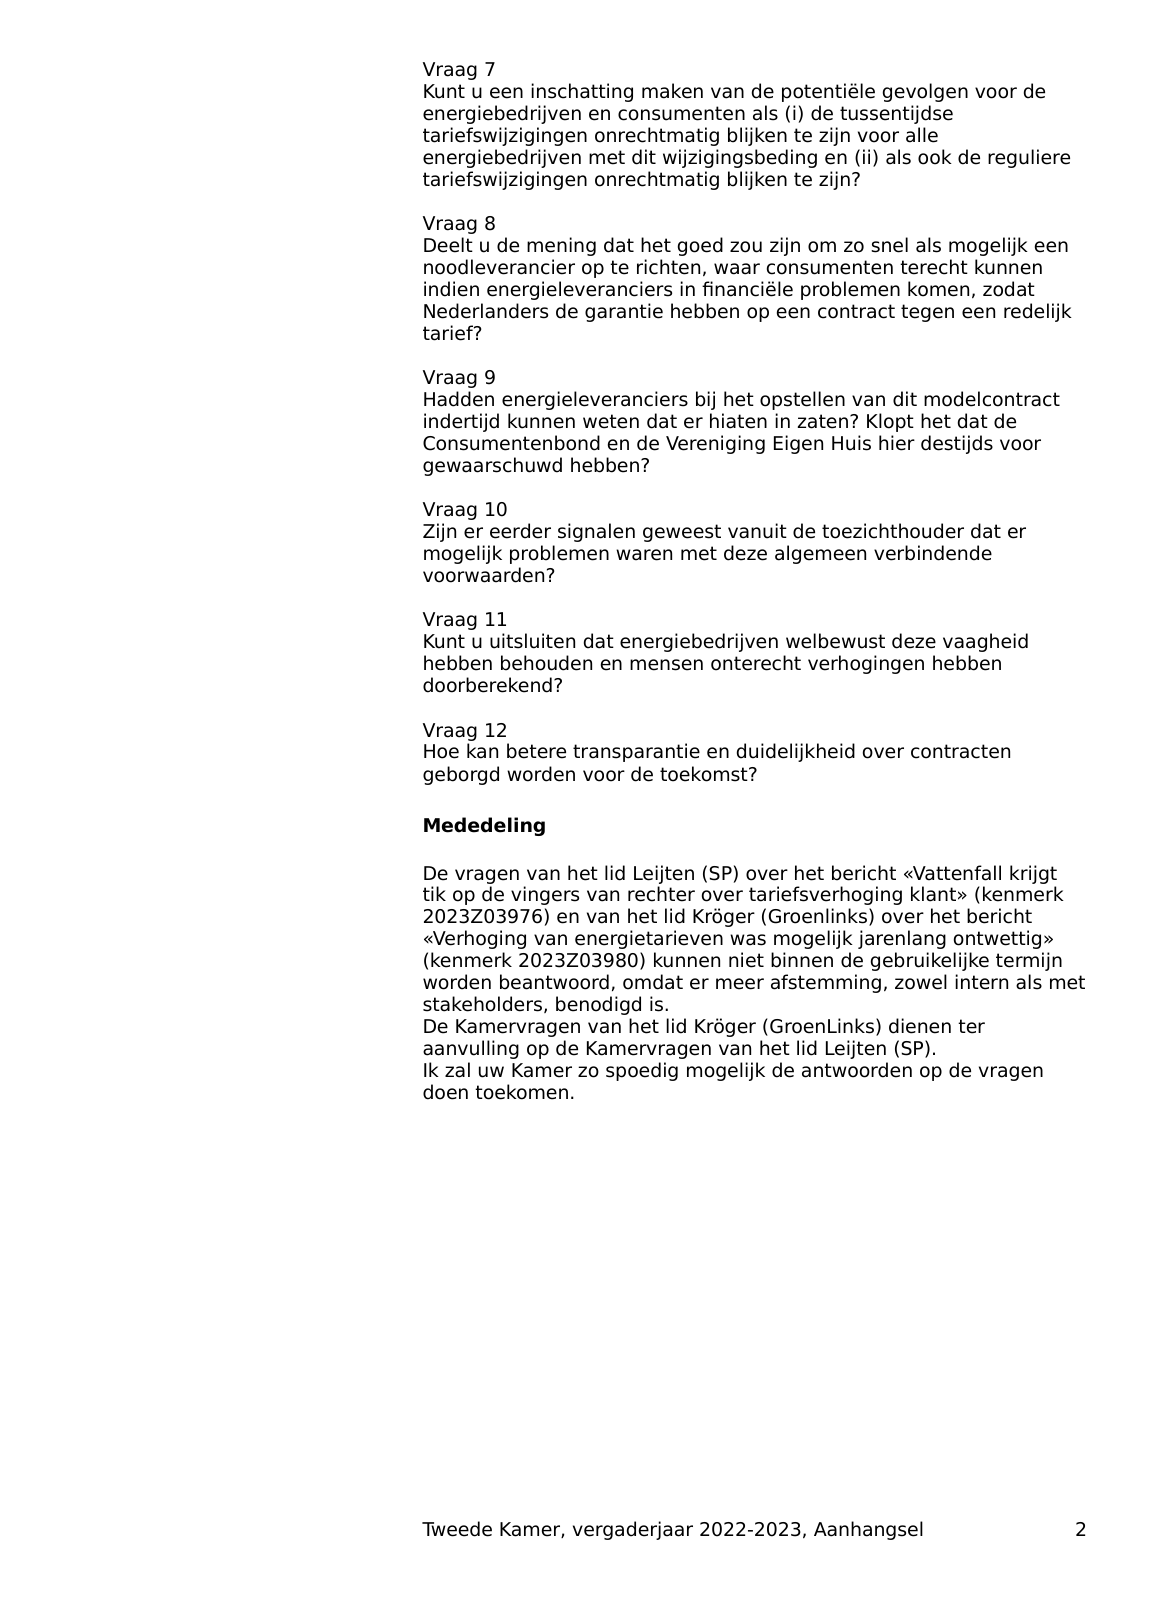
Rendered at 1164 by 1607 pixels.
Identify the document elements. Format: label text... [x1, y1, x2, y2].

text Zijn er eerder signalen geweest vanuit de toezichthouder dat er mogelijk problemen waren met deze algemeen verbindende voorwaarden? [422, 521, 1087, 587]
text Hoe kan betere transparantie en duidelijkheid over contracten geborgd worden voor de toekomst? [422, 741, 1087, 785]
text De Kamervragen van het lid Kröger (GroenLinks) dienen ter aanvulling op de Kamervragen van het lid Leijten (SP). [422, 1016, 1087, 1060]
text Vraag 9 [422, 367, 1087, 389]
text Deelt u de mening dat het goed zou zijn om zo snel als mogelijk een noodleverancier op te richten, waar consumenten terecht kunnen indien energieleveranciers in financiële problemen komen, zodat Nederlanders de garantie hebben op een contract tegen een redelijk tarief? [422, 235, 1087, 345]
text Kunt u een inschatting maken van de potentiële gevolgen voor de energiebedrijven en consumenten als (i) de tussentijdse tariefswijzigingen onrechtmatig blijken te zijn voor alle energiebedrijven met dit wijzigingsbeding en (ii) als ook de reguliere tariefswijzigingen onrechtmatig blijken te zijn? [422, 81, 1087, 191]
text Hadden energieleveranciers bij het opstellen van dit modelcontract indertijd kunnen weten dat er hiaten in zaten? Klopt het dat de Consumentenbond en de Vereniging Eigen Huis hier destijds voor gewaarschuwd hebben? [422, 389, 1087, 477]
subtitle Mededeling [422, 815, 1087, 837]
text Vraag 8 [422, 213, 1087, 235]
text Vraag 7 [422, 59, 1087, 81]
text Ik zal uw Kamer zo spoedig mogelijk de antwoorden op de vragen doen toekomen. [422, 1060, 1087, 1104]
text Vraag 12 [422, 719, 1087, 741]
text De vragen van het lid Leijten (SP) over het bericht «Vattenfall krijgt tik op de vingers van rechter over tariefsverhoging klant» (kenmerk 2023Z03976) en van het lid Kröger (Groenlinks) over het bericht «Verhoging van energietarieven was mogelijk jarenlang ontwettig» (kenmerk 2023Z03980) kunnen niet binnen de gebruikelijke termijn worden beantwoord, omdat er meer afstemming, zowel intern als met stakeholders, benodigd is. [422, 862, 1087, 1016]
text Vraag 10 [422, 499, 1087, 521]
text Vraag 11 [422, 609, 1087, 631]
text Kunt u uitsluiten dat energiebedrijven welbewust deze vaagheid hebben behouden en mensen onterecht verhogingen hebben doorberekend? [422, 631, 1087, 697]
